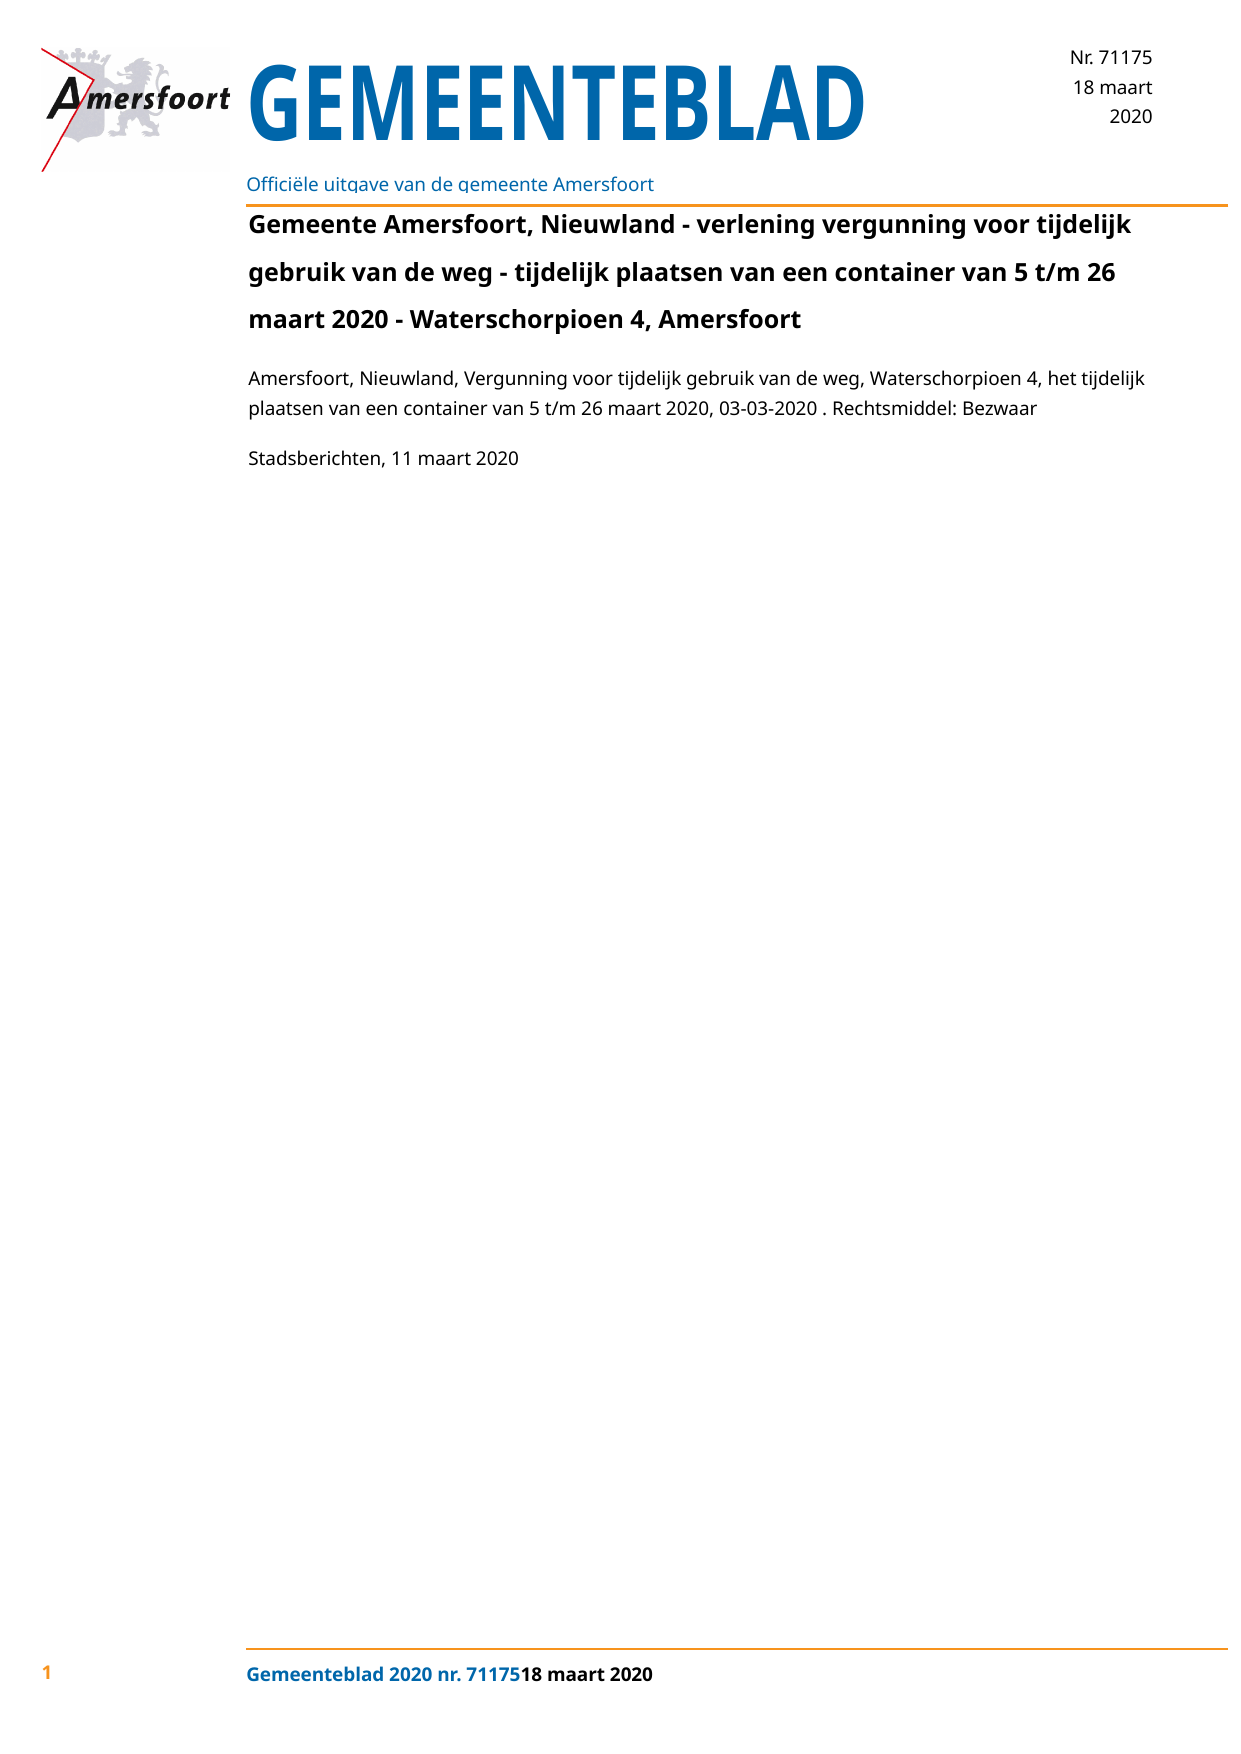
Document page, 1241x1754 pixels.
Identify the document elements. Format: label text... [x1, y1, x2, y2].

text Stadsberichten, 11 maart 2020 [248, 446, 1152, 471]
text Gemeente Amersfoort, Nieuwland - verlening vergunning voor tijdelijk gebruik van de weg - tijdelijk plaatsen van een container van 5 t/m 26 maart 2020 - Waterschorpioen 4, Amersfoort [248, 207, 1152, 336]
text Amersfoort, Nieuwland, Vergunning voor tijdelijk gebruik van de weg, Waterschorpioen 4, het tijdelijk plaatsen van een container van 5 t/m 26 maart 2020, 03-03-2020 . Rechtsmiddel: Bezwaar [248, 366, 1152, 421]
picture [41, 47, 231, 172]
